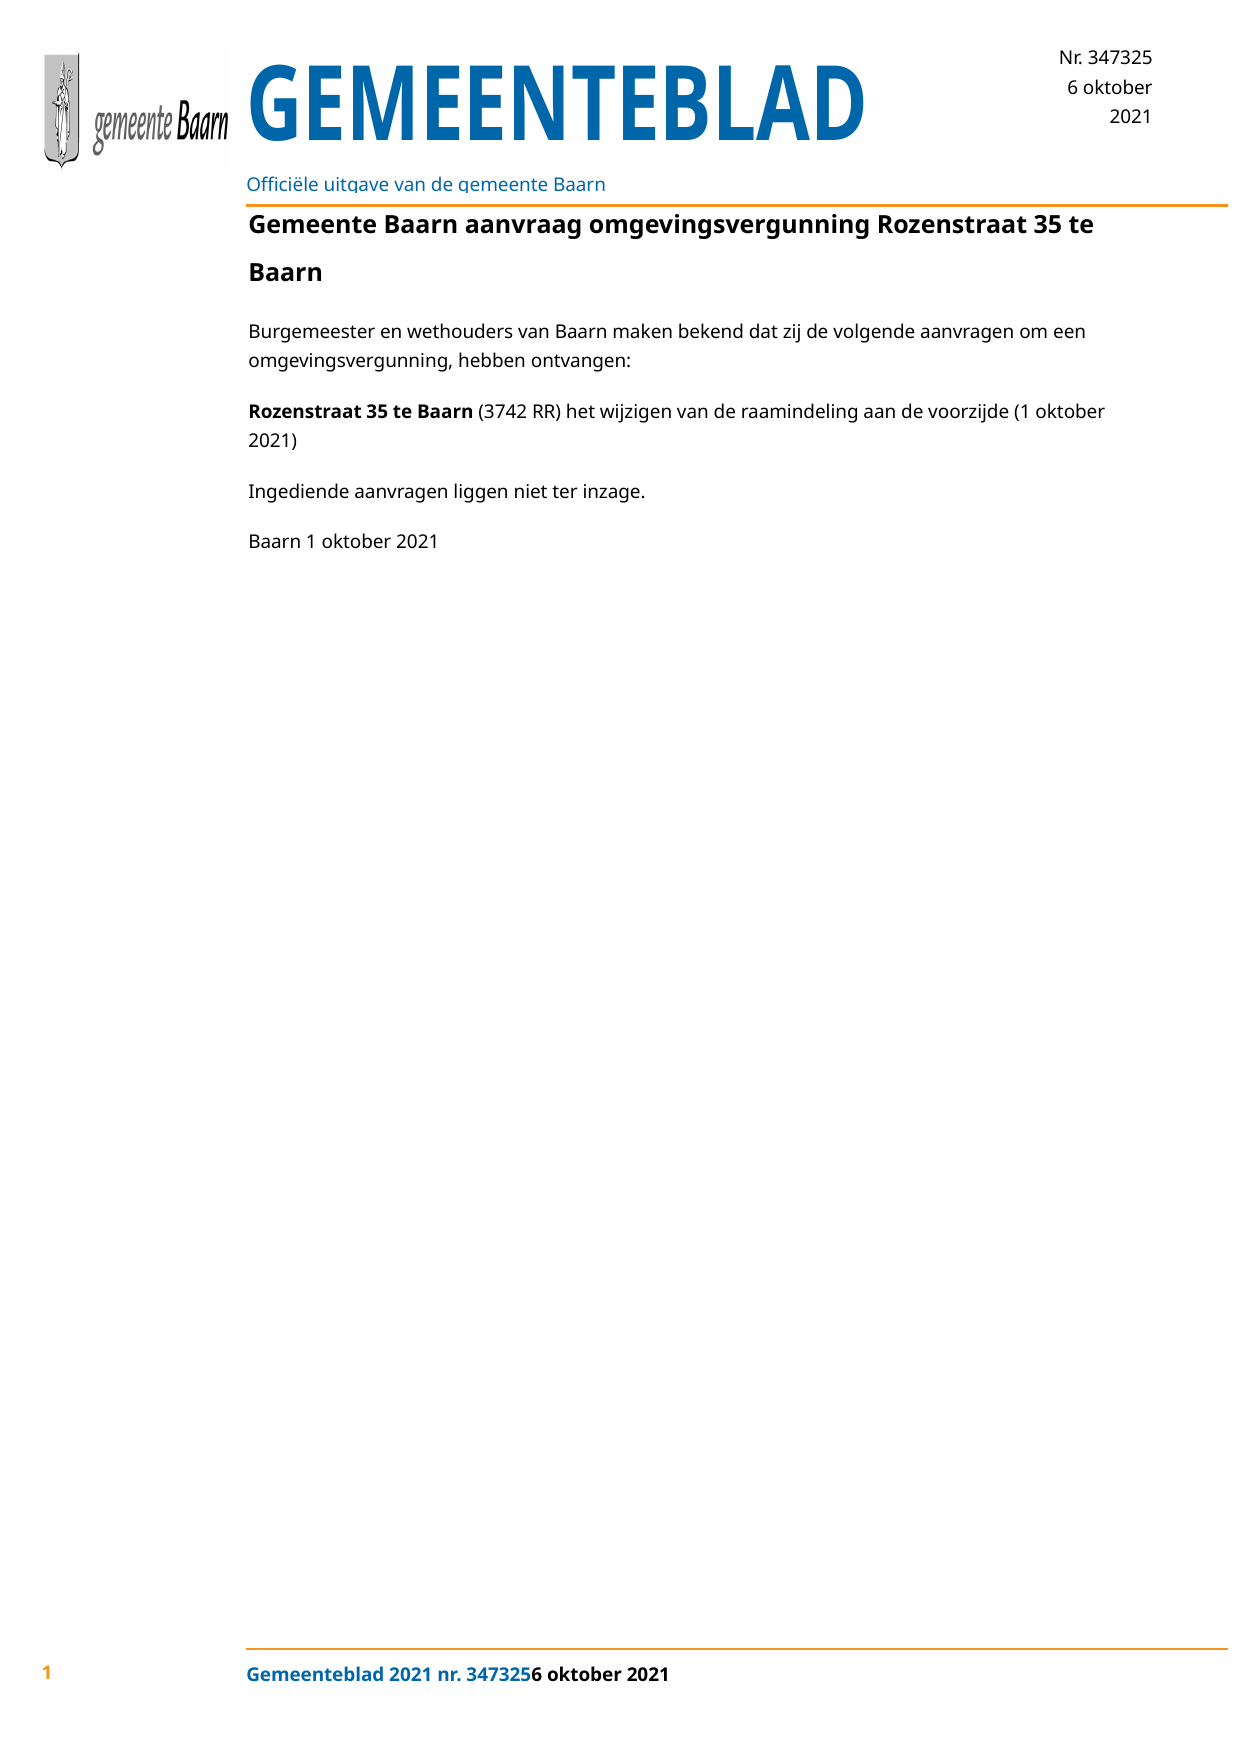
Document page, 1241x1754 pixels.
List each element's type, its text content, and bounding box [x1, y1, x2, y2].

picture [41, 47, 231, 172]
text Burgemeester en wethouders van Baarn maken bekend dat zij de volgende aanvragen om een omgevingsvergunning, hebben ontvangen: [248, 318, 1152, 373]
text Gemeente Baarn aanvraag omgevingsvergunning Rozenstraat 35 te Baarn [248, 207, 1152, 288]
text Ingediende aanvragen liggen niet ter inzage. [248, 478, 1152, 504]
text Rozenstraat 35 te Baarn (3742 RR) het wijzigen van de raamindeling aan de voorzijde (1 oktober 2021) [248, 398, 1152, 453]
text Baarn 1 oktober 2021 [248, 528, 1152, 554]
